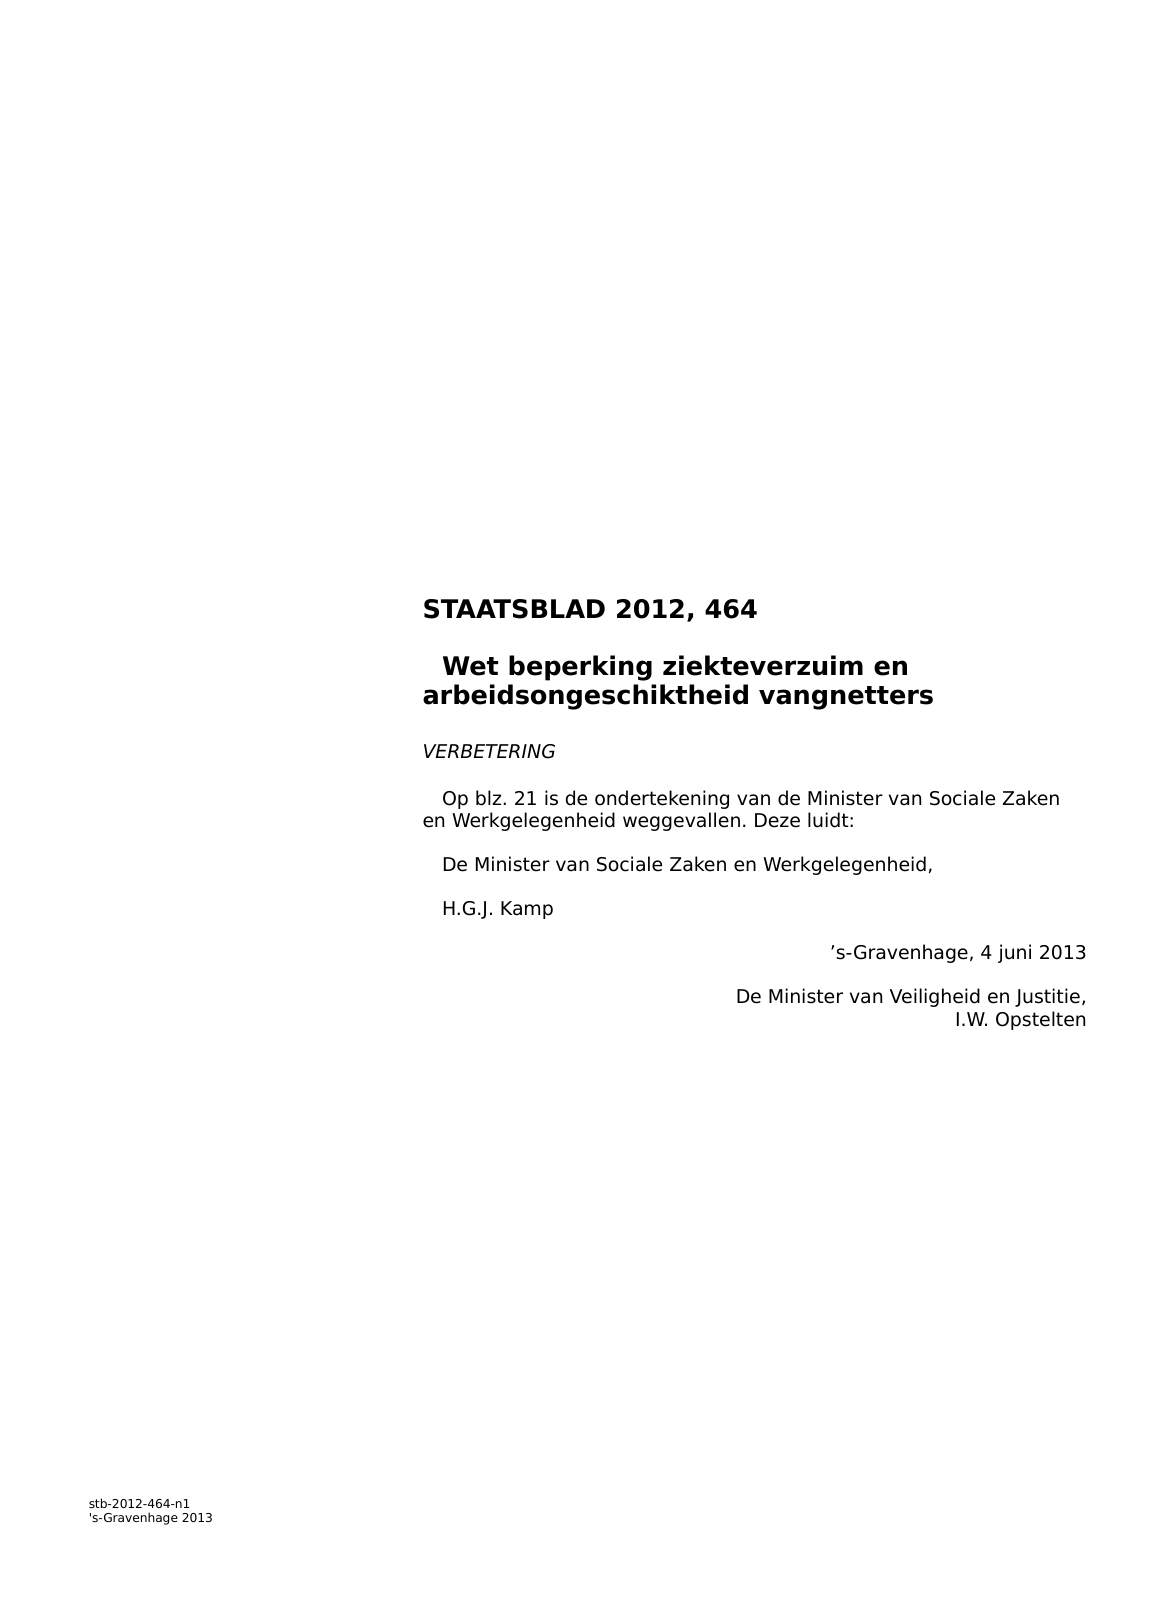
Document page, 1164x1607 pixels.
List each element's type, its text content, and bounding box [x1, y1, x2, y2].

text 's-Gravenhage 2013 [88, 1511, 323, 1525]
text De Minister van Veiligheid en Justitie, I.W. Opstelten [422, 986, 1087, 1030]
text Wet beperking ziekteverzuim en arbeidsongeschiktheid vangnetters [422, 651, 1087, 711]
text H.G.J. Kamp [422, 898, 1087, 920]
text ’s-Gravenhage, 4 juni 2013 [422, 942, 1087, 964]
text Op blz. 21 is de ondertekening van de Minister van Sociale Zaken en Werkgelegenheid weggevallen. Deze luidt: [422, 788, 1087, 832]
subtitle STAATSBLAD 2012, 464 [422, 595, 1087, 625]
text stb-2012-464-n1 [88, 1497, 323, 1511]
text De Minister van Sociale Zaken en Werkgelegenheid, [422, 854, 1087, 876]
subtitle VERBETERING [422, 741, 1087, 763]
